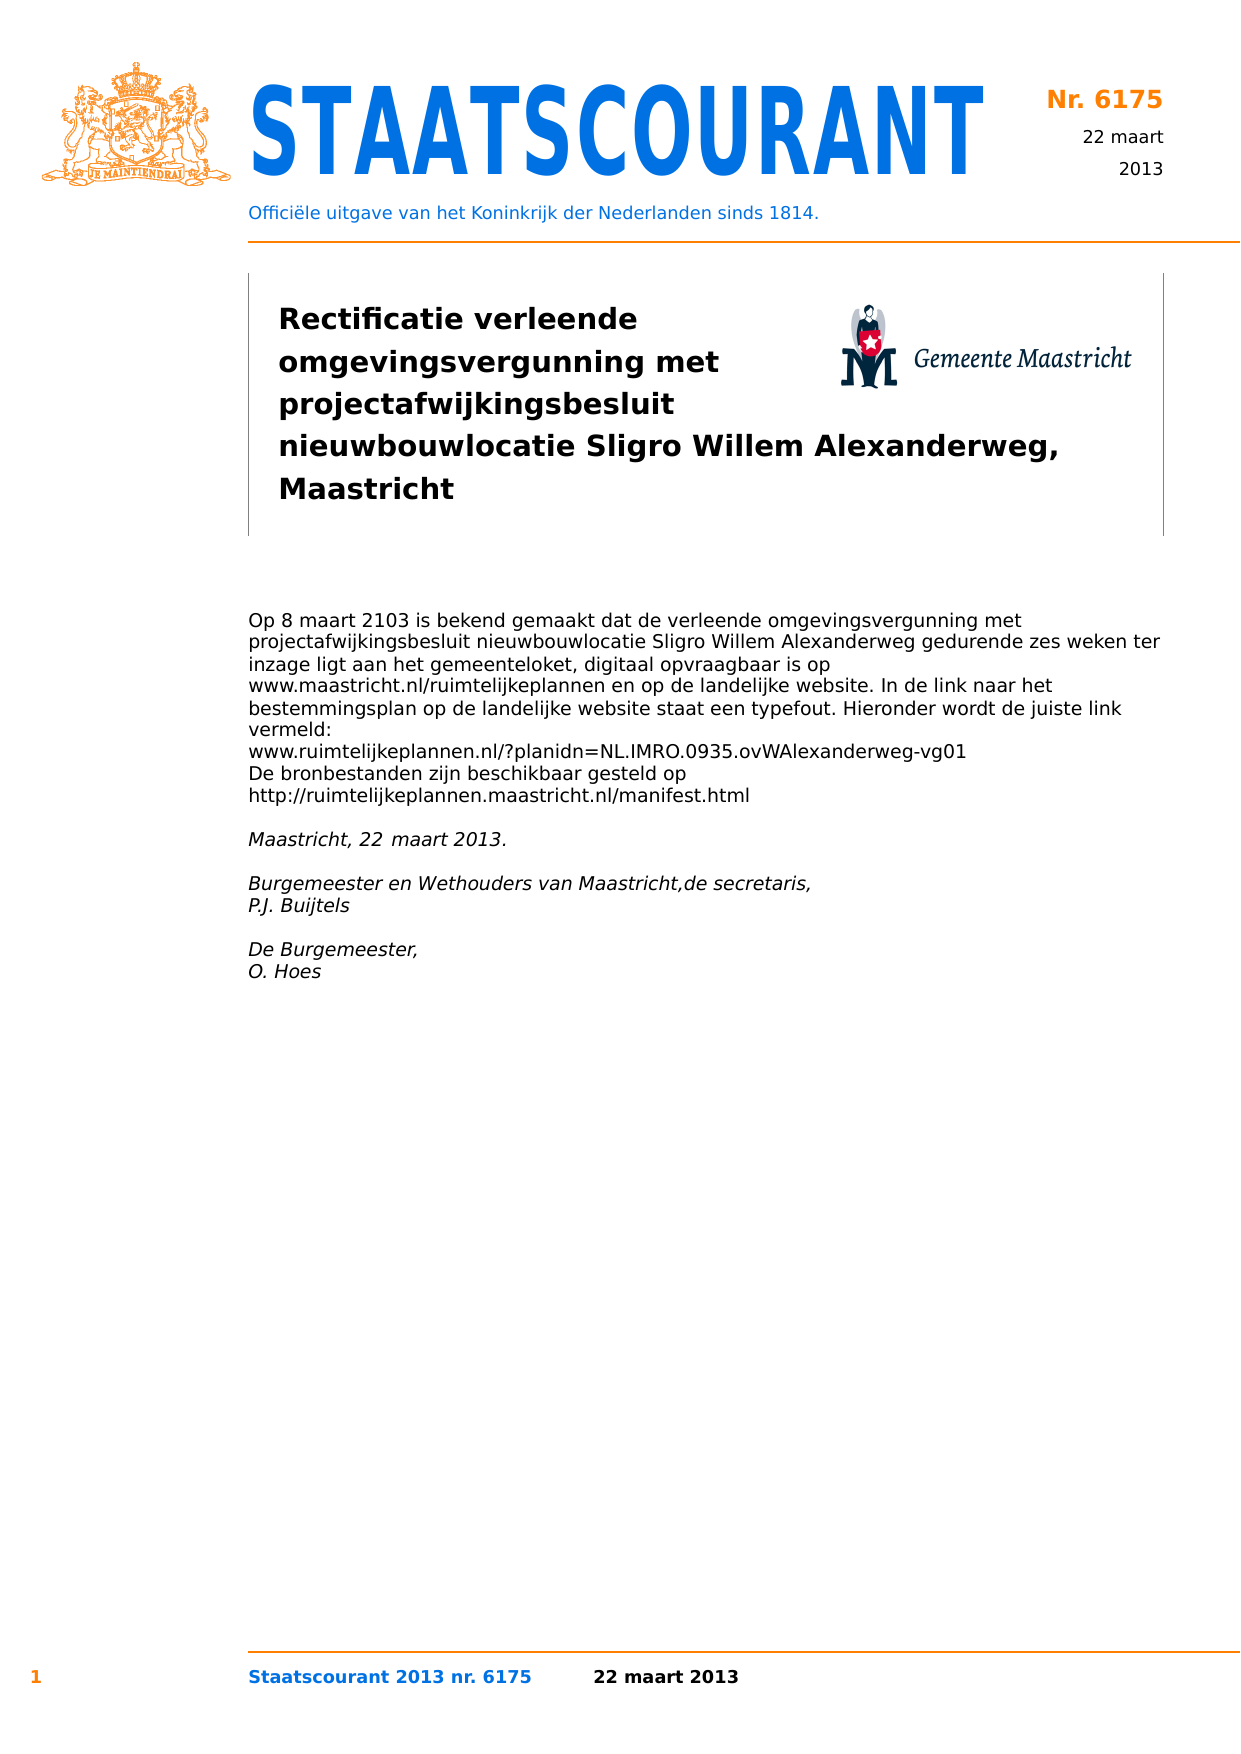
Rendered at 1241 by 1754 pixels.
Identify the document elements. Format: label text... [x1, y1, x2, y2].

table_header [25, 62, 248, 241]
table_header STAATSCOURANT [248, 62, 998, 203]
text De Burgemeester, O. Hoes [248, 939, 1163, 983]
picture [41, 62, 231, 186]
table_header Nr. 6175 [998, 62, 1240, 121]
table_cell 2013 [998, 153, 1240, 203]
table_cell 22 maart [998, 121, 1240, 153]
text Burgemeester en Wethouders van Maastricht,de secretaris, P.J. Buijtels [248, 873, 1163, 917]
text www.ruimtelijkeplannen.nl/?planidn=NL.IMRO.0935.ovWAlexanderweg-vg01 [248, 741, 1163, 763]
picture [838, 302, 1134, 391]
text Op 8 maart 2103 is bekend gemaakt dat de verleende omgevingsvergunning met projectafwijkingsbesluit nieuwbouwlocatie Sligro Willem Alexanderweg gedurende zes weken ter inzage ligt aan het gemeenteloket, digitaal opvraagbaar is op www.maastricht.nl/ruimtelijkeplannen en op de landelijke website. In de link naar het bestemmingsplan op de landelijke website staat een typefout. Hieronder wordt de juiste link vermeld: [248, 609, 1163, 741]
table_cell Officiële uitgave van het Koninkrijk der Nederlanden sinds 1814. [248, 203, 1240, 241]
text De bronbestanden zijn beschikbaar gesteld op http://ruimtelijkeplannen.maastricht.nl/manifest.html [248, 763, 1163, 807]
subtitle Rectificatie verleende omgevingsvergunning met projectafwijkingsbesluit nieuwbouwlocatie Sligro Willem Alexanderweg, Maastricht [249, 273, 1163, 536]
text Maastricht, 22 maart 2013. [248, 829, 1163, 851]
